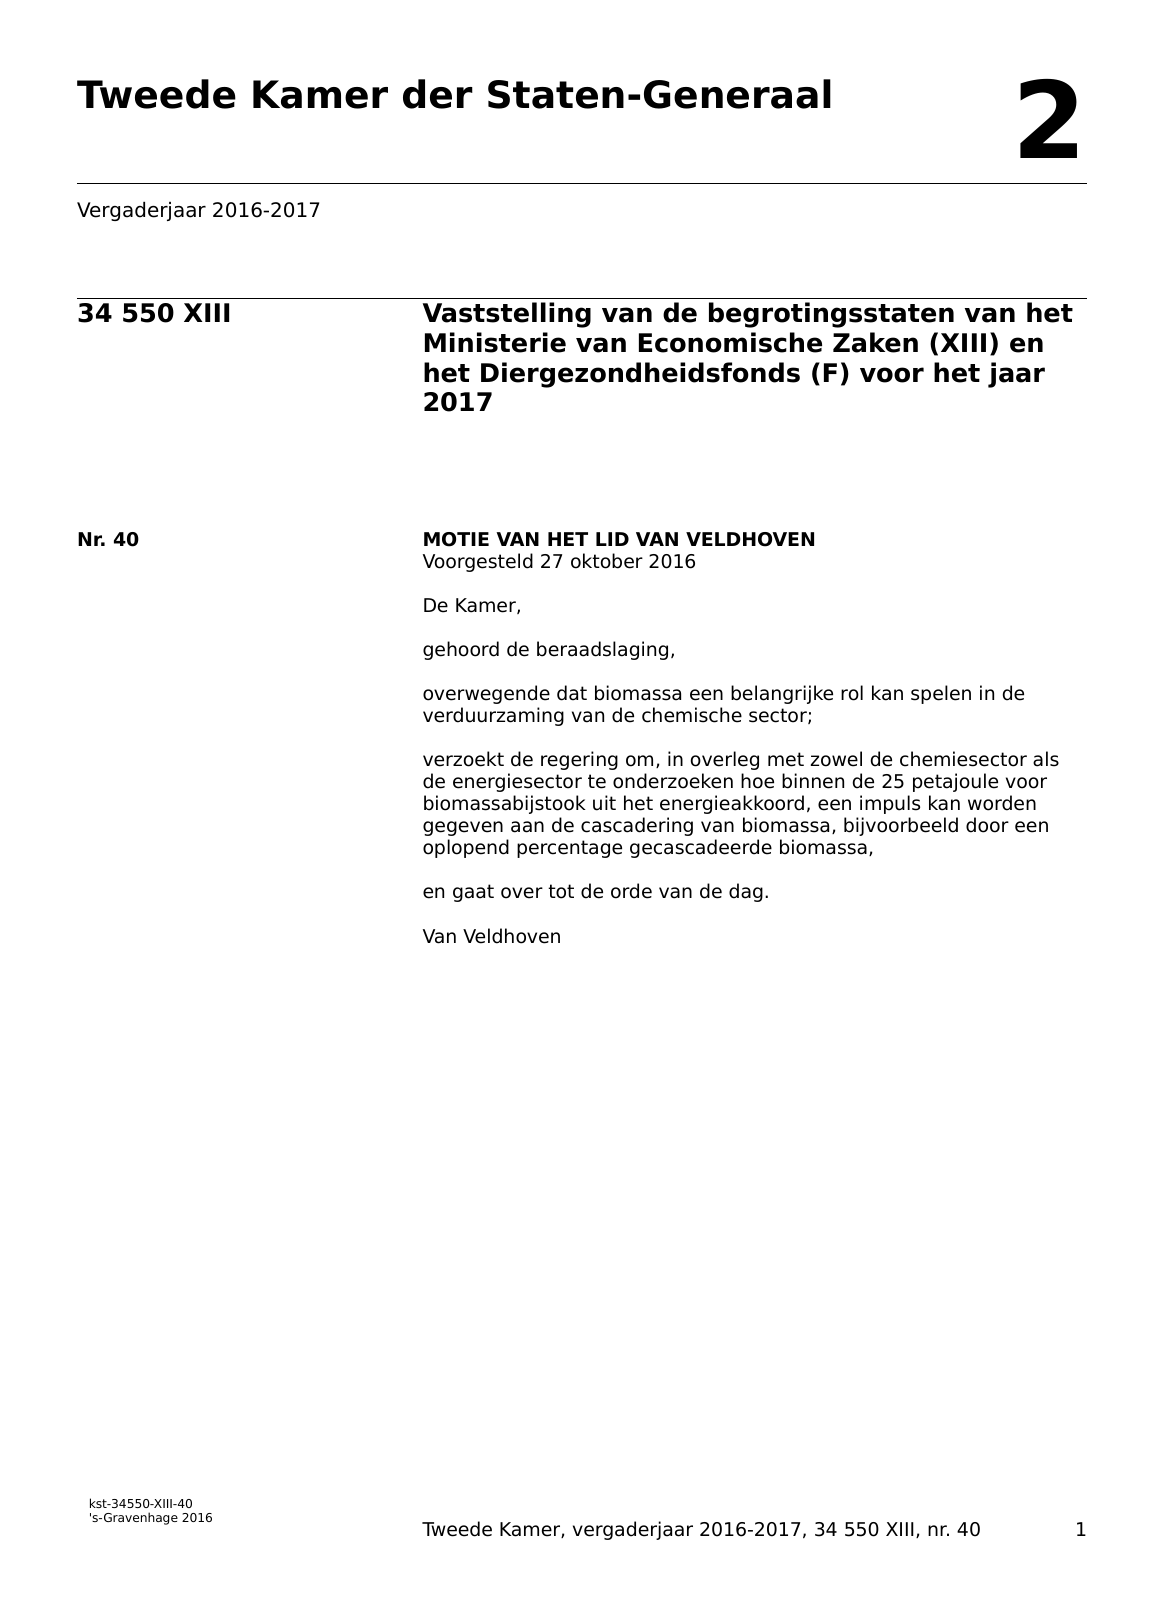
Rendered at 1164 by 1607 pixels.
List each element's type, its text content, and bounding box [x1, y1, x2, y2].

text De Kamer, [422, 595, 1087, 617]
text en gaat over tot de orde van de dag. [422, 881, 1087, 903]
text kst-34550-XIII-40 [88, 1497, 323, 1511]
table_header 2 [886, 59, 1087, 183]
subtitle Nr. 40 MOTIE VAN HET LID VAN VELDHOVEN [77, 529, 1087, 551]
subtitle 34 550 XIII Vaststelling van de begrotingsstaten van het Ministerie van Economische Zaken (XIII) en het Diergezondheidsfonds (F) voor het jaar 2017 [77, 299, 1087, 418]
text gehoord de beraadslaging, [422, 639, 1087, 661]
text Van Veldhoven [422, 926, 1087, 948]
text verzoekt de regering om, in overleg met zowel de chemiesector als de energiesector te onderzoeken hoe binnen de 25 petajoule voor biomassabijstook uit het energieakkoord, een impuls kan worden gegeven aan de cascadering van biomassa, bijvoorbeeld door een oplopend percentage gecascadeerde biomassa, [422, 749, 1087, 859]
table_cell Vergaderjaar 2016-2017 [77, 184, 1087, 298]
text Voorgesteld 27 oktober 2016 [422, 551, 1087, 573]
text 's-Gravenhage 2016 [88, 1511, 323, 1525]
text overwegende dat biomassa een belangrijke rol kan spelen in de verduurzaming van de chemische sector; [422, 683, 1087, 727]
table_header Tweede Kamer der Staten-Generaal [77, 59, 886, 183]
